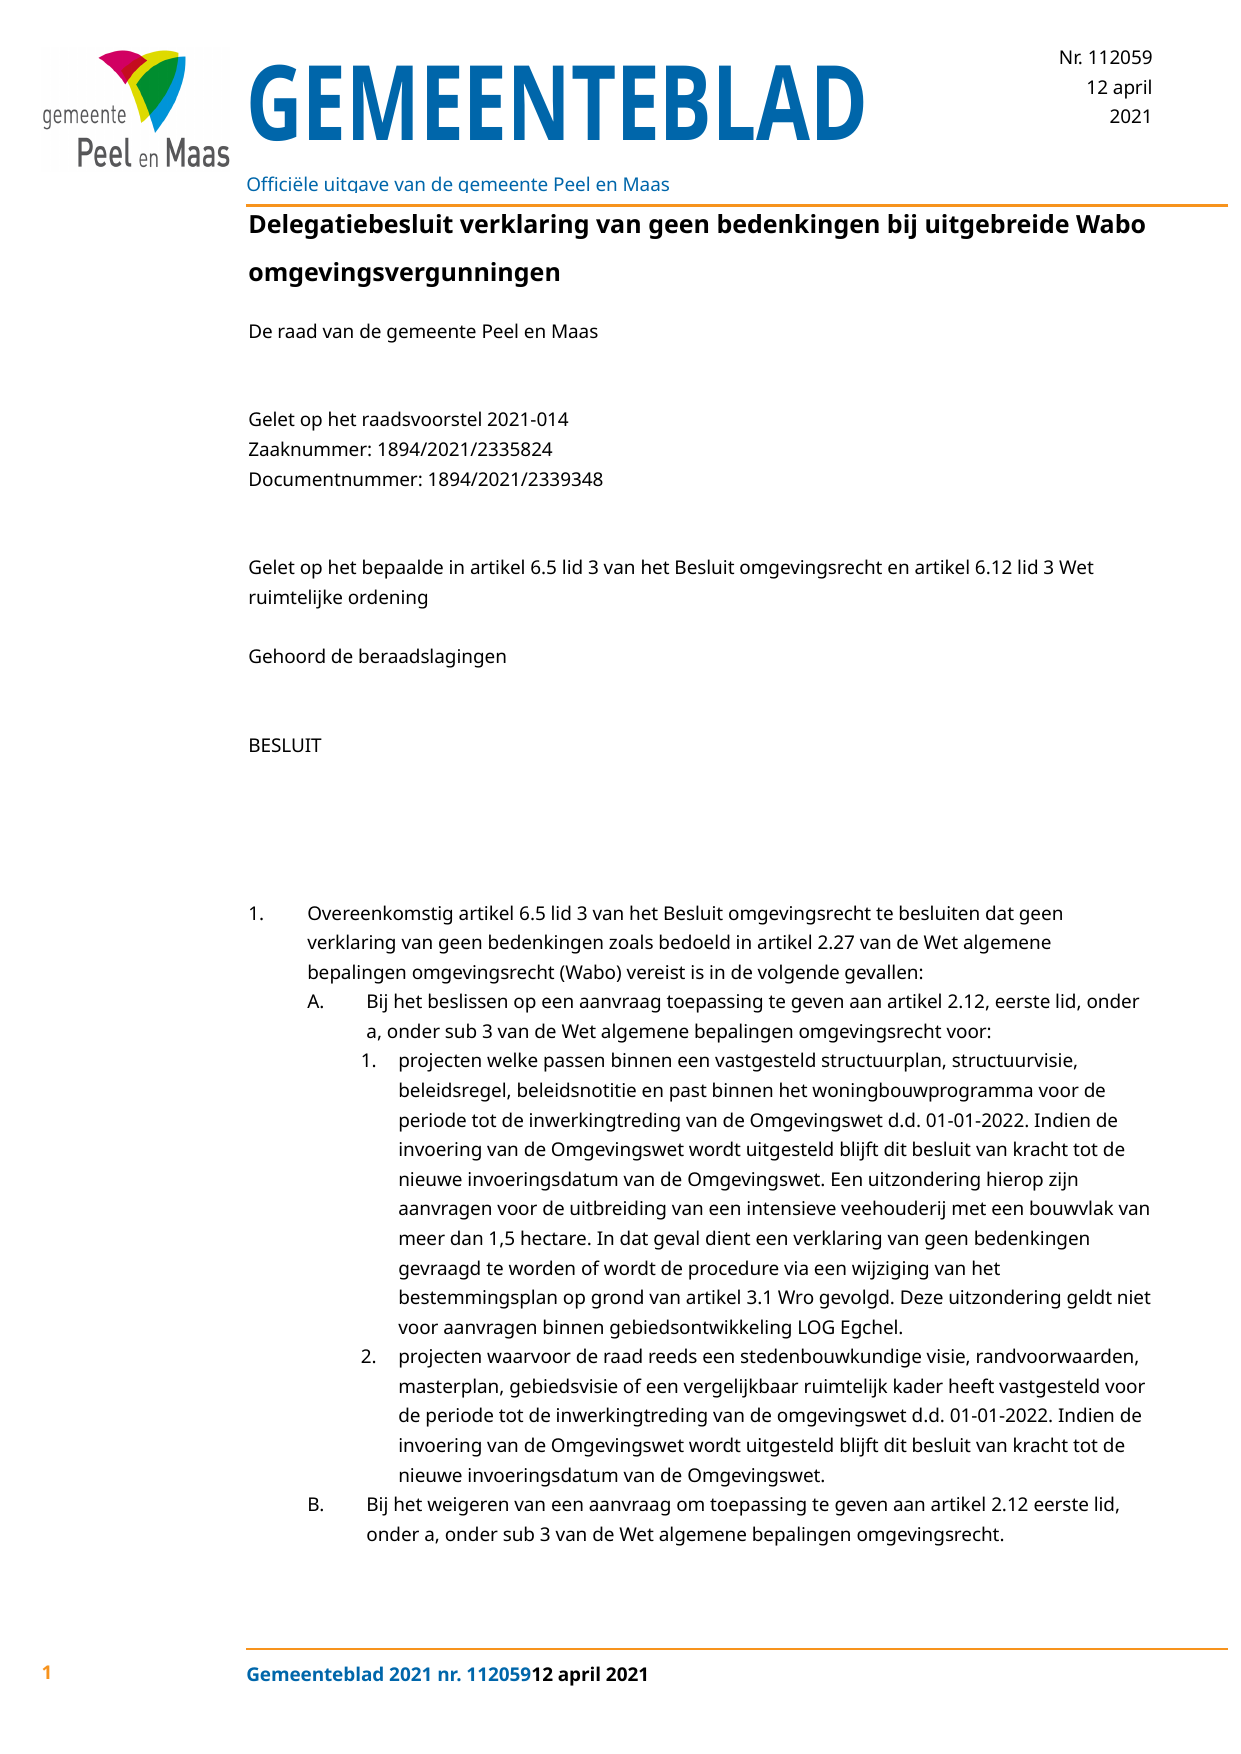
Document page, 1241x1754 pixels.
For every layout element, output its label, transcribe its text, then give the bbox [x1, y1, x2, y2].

list projecten welke passen binnen een vastgesteld structuurplan, structuurvisie, beleidsregel, beleidsnotitie en past binnen het woningbouwprogramma voor de periode tot de inwerkingtreding van de Omgevingswet d.d. 01-01-2022. Indien de invoering van de Omgevingswet wordt uitgesteld blijft dit besluit van kracht tot de nieuwe invoeringsdatum van de Omgevingswet. Een uitzondering hierop zijn aanvragen voor de uitbreiding van een intensieve veehouderij met een bouwvlak van meer dan 1,5 hectare. In dat geval dient een verklaring van geen bedenkingen gevraagd te worden of wordt de procedure via een wijziging van het bestemmingsplan op grond van artikel 3.1 Wro gevolgd. Deze uitzondering geldt niet voor aanvragen binnen gebiedsontwikkeling LOG Egchel. [361, 1048, 1152, 1339]
list Bij het beslissen op een aanvraag toepassing te geven aan artikel 2.12, eerste lid, onder a, onder sub 3 van de Wet algemene bepalingen omgevingsrecht voor: [307, 988, 1152, 1044]
list Overeenkomstig artikel 6.5 lid 3 van het Besluit omgevingsrecht te besluiten dat geen verklaring van geen bedenkingen zoals bedoeld in artikel 2.27 van de Wet algemene bepalingen omgevingsrecht (Wabo) vereist is in de volgende gevallen: [248, 900, 1152, 984]
text Zaaknummer: 1894/2021/2335824 [248, 436, 1152, 462]
text Delegatiebesluit verklaring van geen bedenkingen bij uitgebreide Wabo omgevingsvergunningen [248, 207, 1152, 288]
text Gehoord de beraadslagingen [248, 643, 1152, 669]
text De raad van de gemeente Peel en Maas [248, 318, 1152, 344]
list projecten waarvoor de raad reeds een stedenbouwkundige visie, randvoorwaarden, masterplan, gebiedsvisie of een vergelijkbaar ruimtelijk kader heeft vastgesteld voor de periode tot de inwerkingtreding van de omgevingswet d.d. 01-01-2022. Indien de invoering van de Omgevingswet wordt uitgesteld blijft dit besluit van kracht tot de nieuwe invoeringsdatum van de Omgevingswet. [361, 1343, 1152, 1487]
picture [41, 47, 231, 172]
text Gelet op het bepaalde in artikel 6.5 lid 3 van het Besluit omgevingsrecht en artikel 6.12 lid 3 Wet ruimtelijke ordening [248, 554, 1152, 610]
text BESLUIT [248, 732, 1152, 758]
list Bij het weigeren van een aanvraag om toepassing te geven aan artikel 2.12 eerste lid, onder a, onder sub 3 van de Wet algemene bepalingen omgevingsrecht. [307, 1491, 1152, 1547]
text Documentnummer: 1894/2021/2339348 [248, 466, 1152, 492]
text Gelet op het raadsvoorstel 2021-014 [248, 407, 1152, 432]
